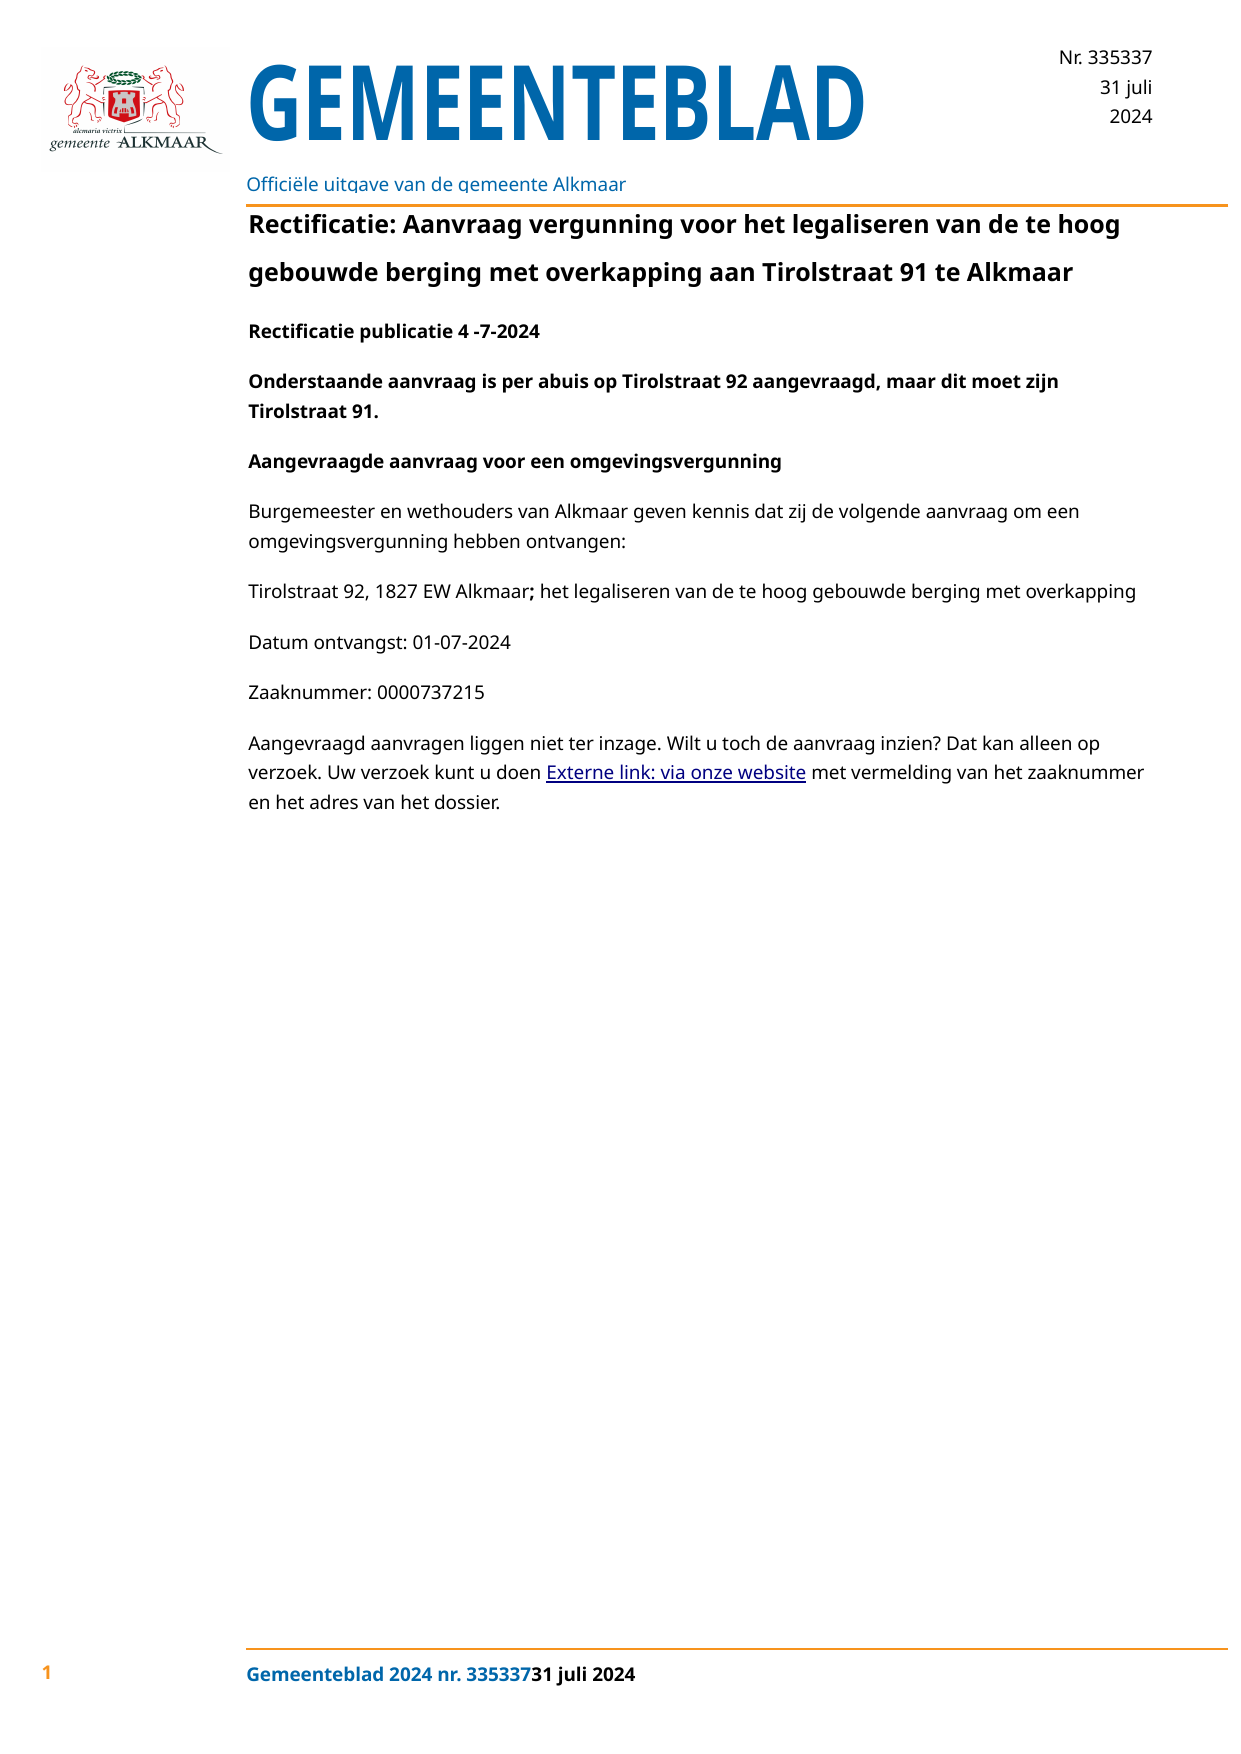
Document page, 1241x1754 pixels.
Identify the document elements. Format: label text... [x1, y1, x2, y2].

text Onderstaande aanvraag is per abuis op Tirolstraat 92 aangevraagd, maar dit moet zijn Tirolstraat 91. [248, 368, 1152, 424]
text Aangevraagde aanvraag voor een omgevingsvergunning [248, 448, 1152, 474]
text Burgemeester en wethouders van Alkmaar geven kennis dat zij de volgende aanvraag om een omgevingsvergunning hebben ontvangen: [248, 499, 1152, 554]
text Zaaknummer: 0000737215 [248, 679, 1152, 705]
text Tirolstraat 92, 1827 EW Alkmaar; het legaliseren van de te hoog gebouwde berging met overkapping [248, 579, 1152, 604]
text Rectificatie publicatie 4 -7-2024 [248, 318, 1152, 344]
text Rectificatie: Aanvraag vergunning voor het legaliseren van de te hoog gebouwde berging met overkapping aan Tirolstraat 91 te Alkmaar [248, 207, 1152, 288]
text Aangevraagd aanvragen liggen niet ter inzage. Wilt u toch de aanvraag inzien? Dat kan alleen op verzoek. Uw verzoek kunt u doen Externe link: via onze website met vermelding van het zaaknummer en het adres van het dossier. [248, 730, 1152, 815]
text Datum ontvangst: 01-07-2024 [248, 629, 1152, 655]
picture [41, 47, 231, 172]
